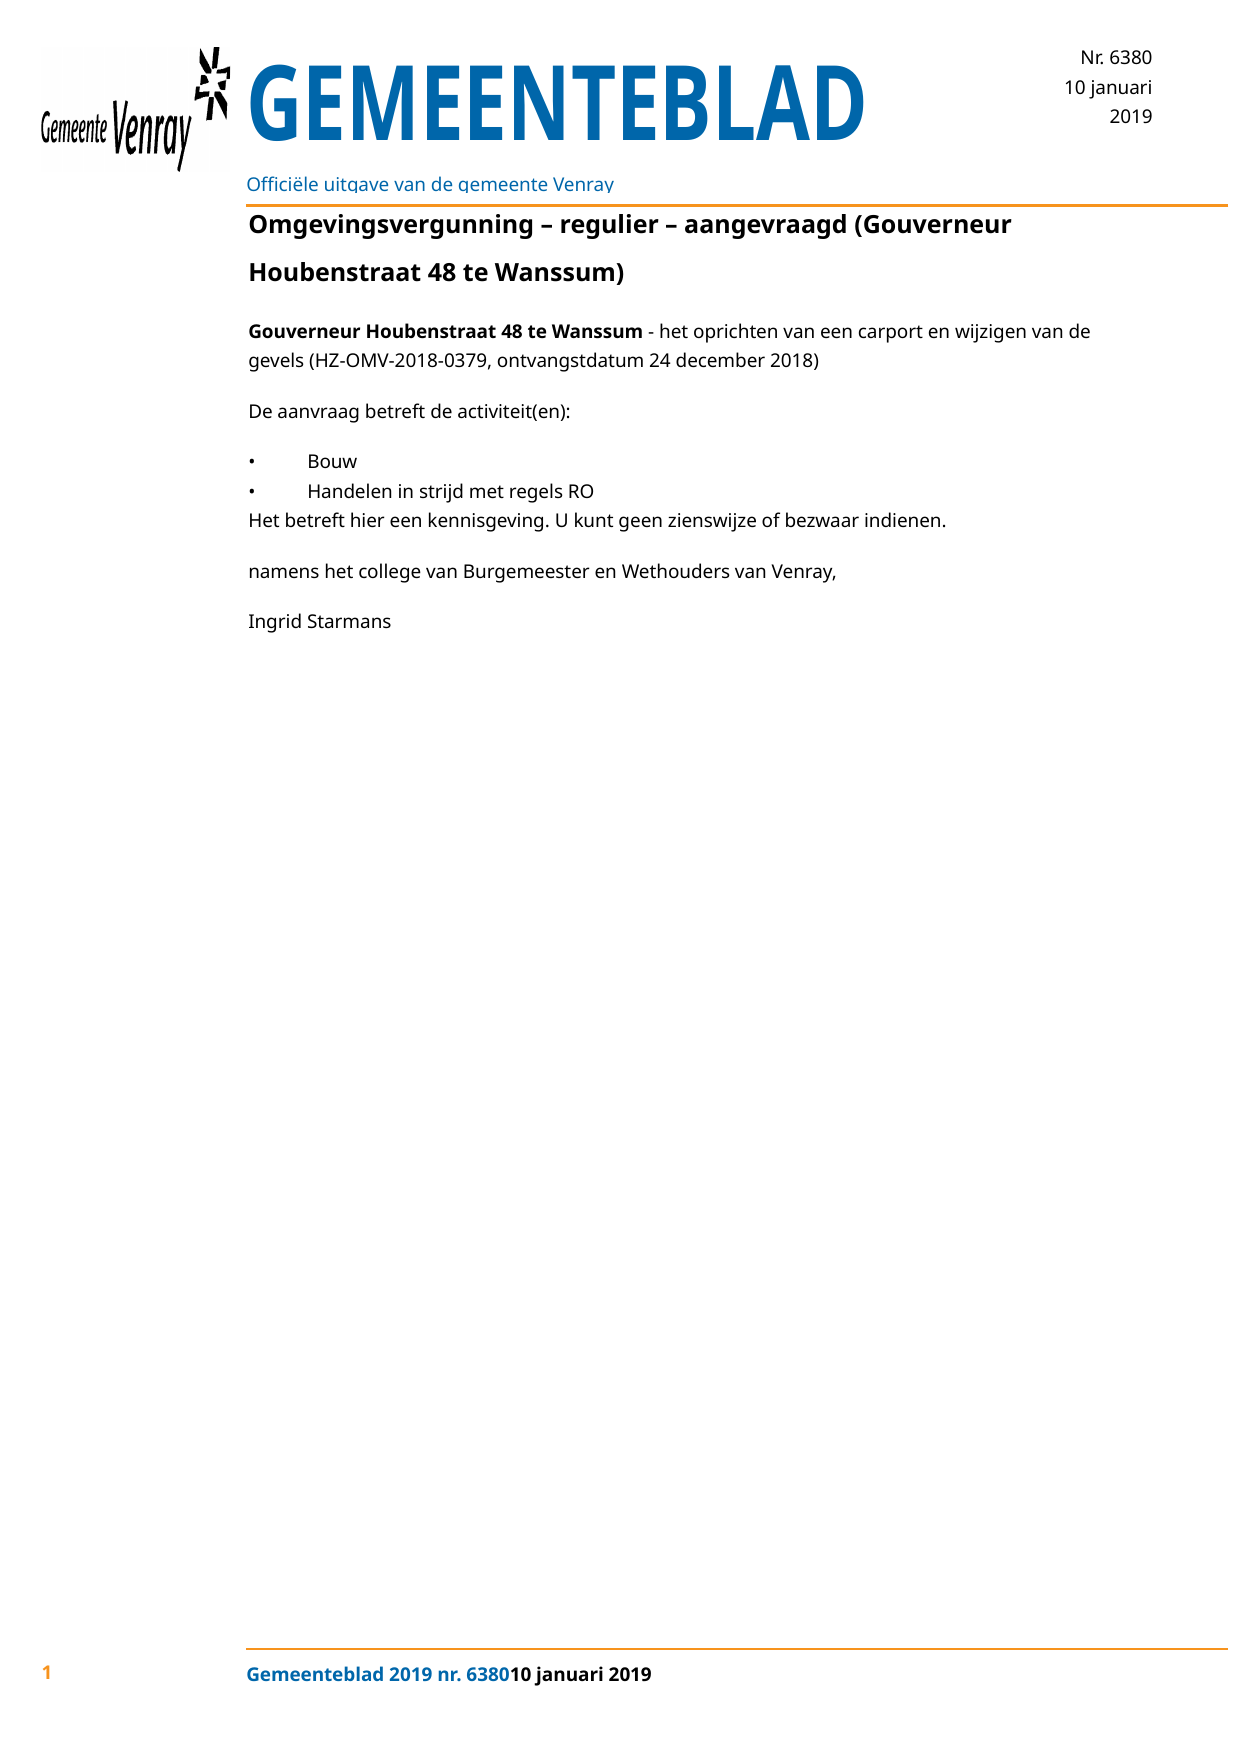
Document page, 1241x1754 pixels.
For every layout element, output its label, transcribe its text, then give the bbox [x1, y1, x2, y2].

text Gouverneur Houbenstraat 48 te Wanssum - het oprichten van een carport en wijzigen van de gevels (HZ-OMV-2018-0379, ontvangstdatum 24 december 2018) [248, 318, 1152, 373]
text De aanvraag betreft de activiteit(en): [248, 398, 1152, 424]
text namens het college van Burgemeester en Wethouders van Venray, [248, 558, 1152, 584]
list Handelen in strijd met regels RO [248, 478, 1152, 504]
text Omgevingsvergunning – regulier – aangevraagd (Gouverneur Houbenstraat 48 te Wanssum) [248, 207, 1152, 288]
text Het betreft hier een kennisgeving. U kunt geen zienswijze of bezwaar indienen. [248, 507, 1152, 533]
text Ingrid Starmans [248, 608, 1152, 634]
picture [41, 47, 231, 172]
list Bouw [248, 448, 1152, 474]
